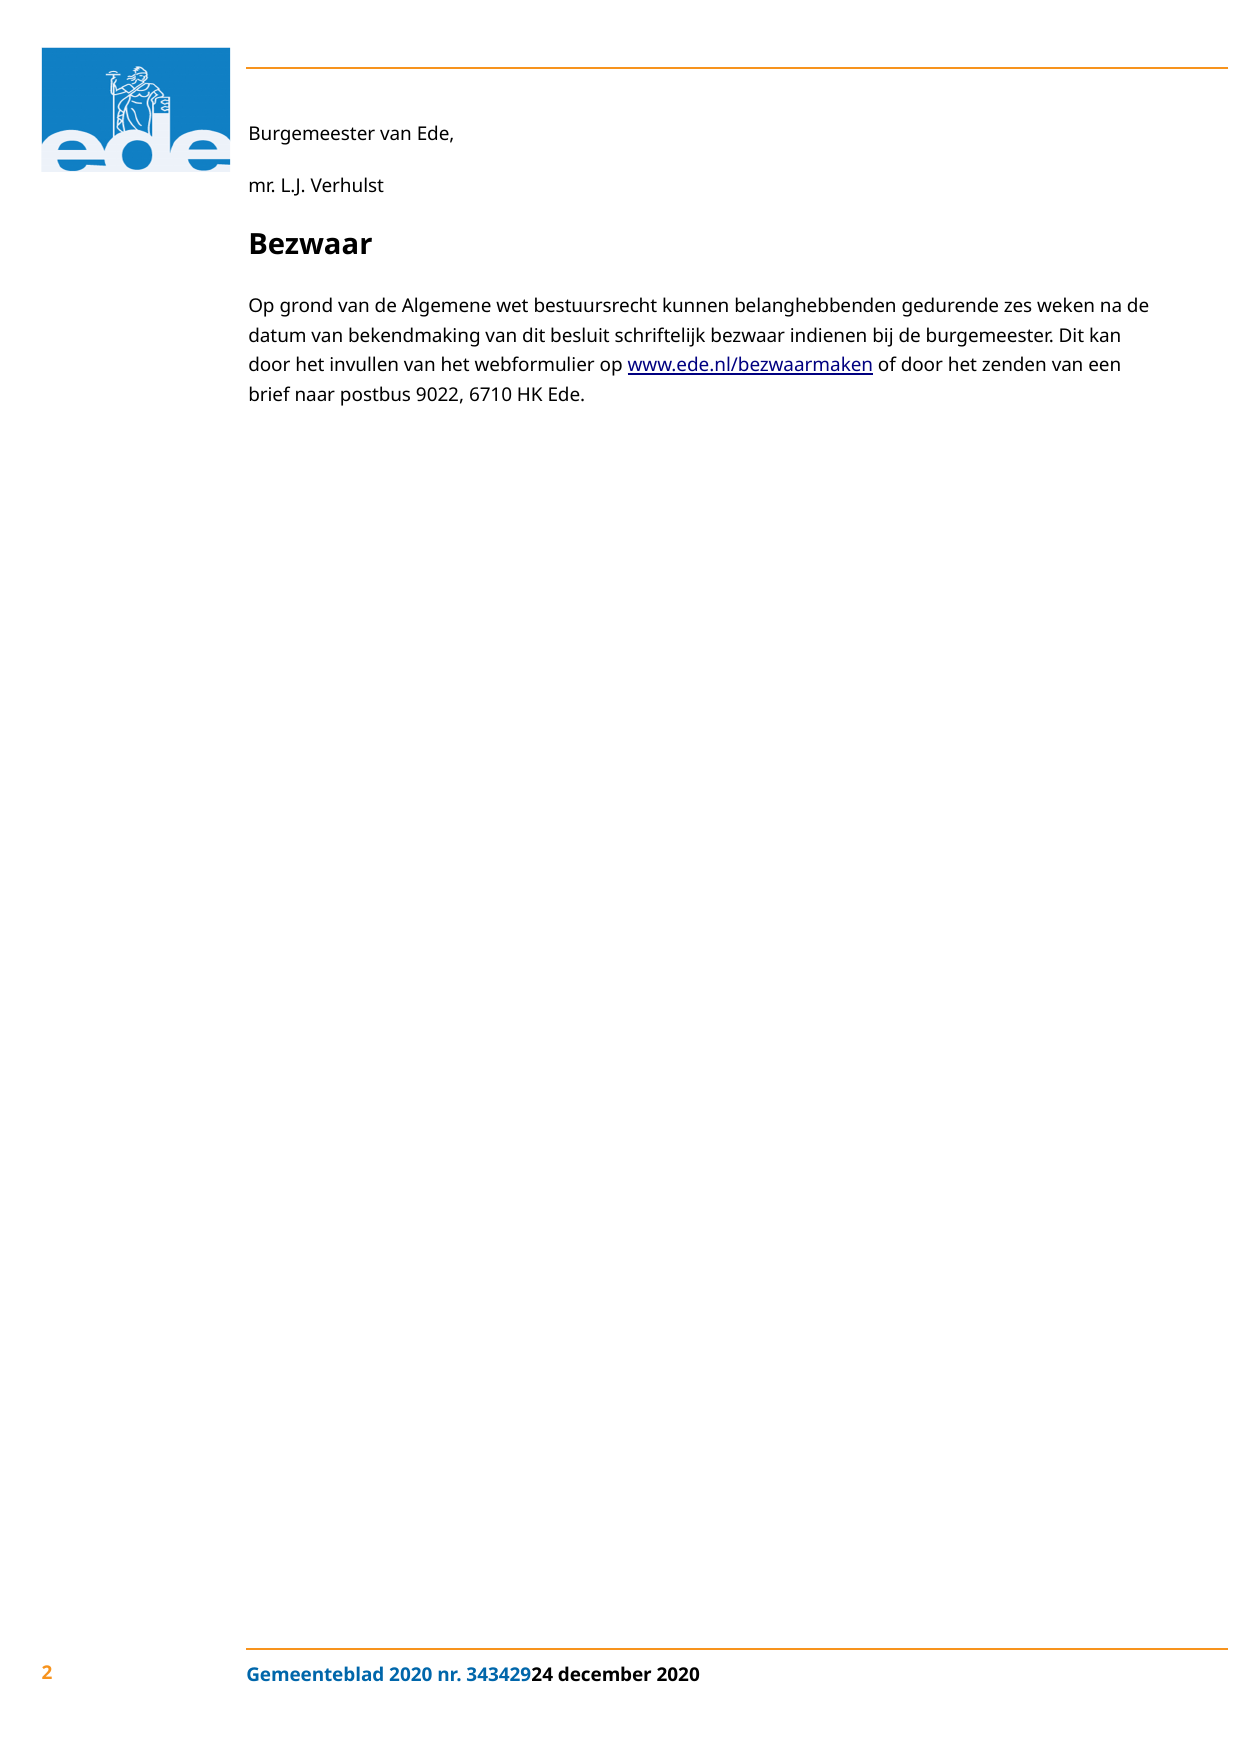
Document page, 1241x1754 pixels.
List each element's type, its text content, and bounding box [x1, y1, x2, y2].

text Op grond van de Algemene wet bestuursrecht kunnen belanghebbenden gedurende zes weken na de datum van bekendmaking van dit besluit schriftelijk bezwaar indienen bij de burgemeester. Dit kan door het invullen van het webformulier op www.ede.nl/bezwaarmaken of door het zenden van een brief naar postbus 9022, 6710 HK Ede. [248, 292, 1152, 407]
text Bezwaar [248, 223, 1152, 263]
text mr. L.J. Verhulst [248, 172, 1152, 198]
picture [41, 47, 231, 172]
text Burgemeester van Ede, [248, 121, 1152, 146]
